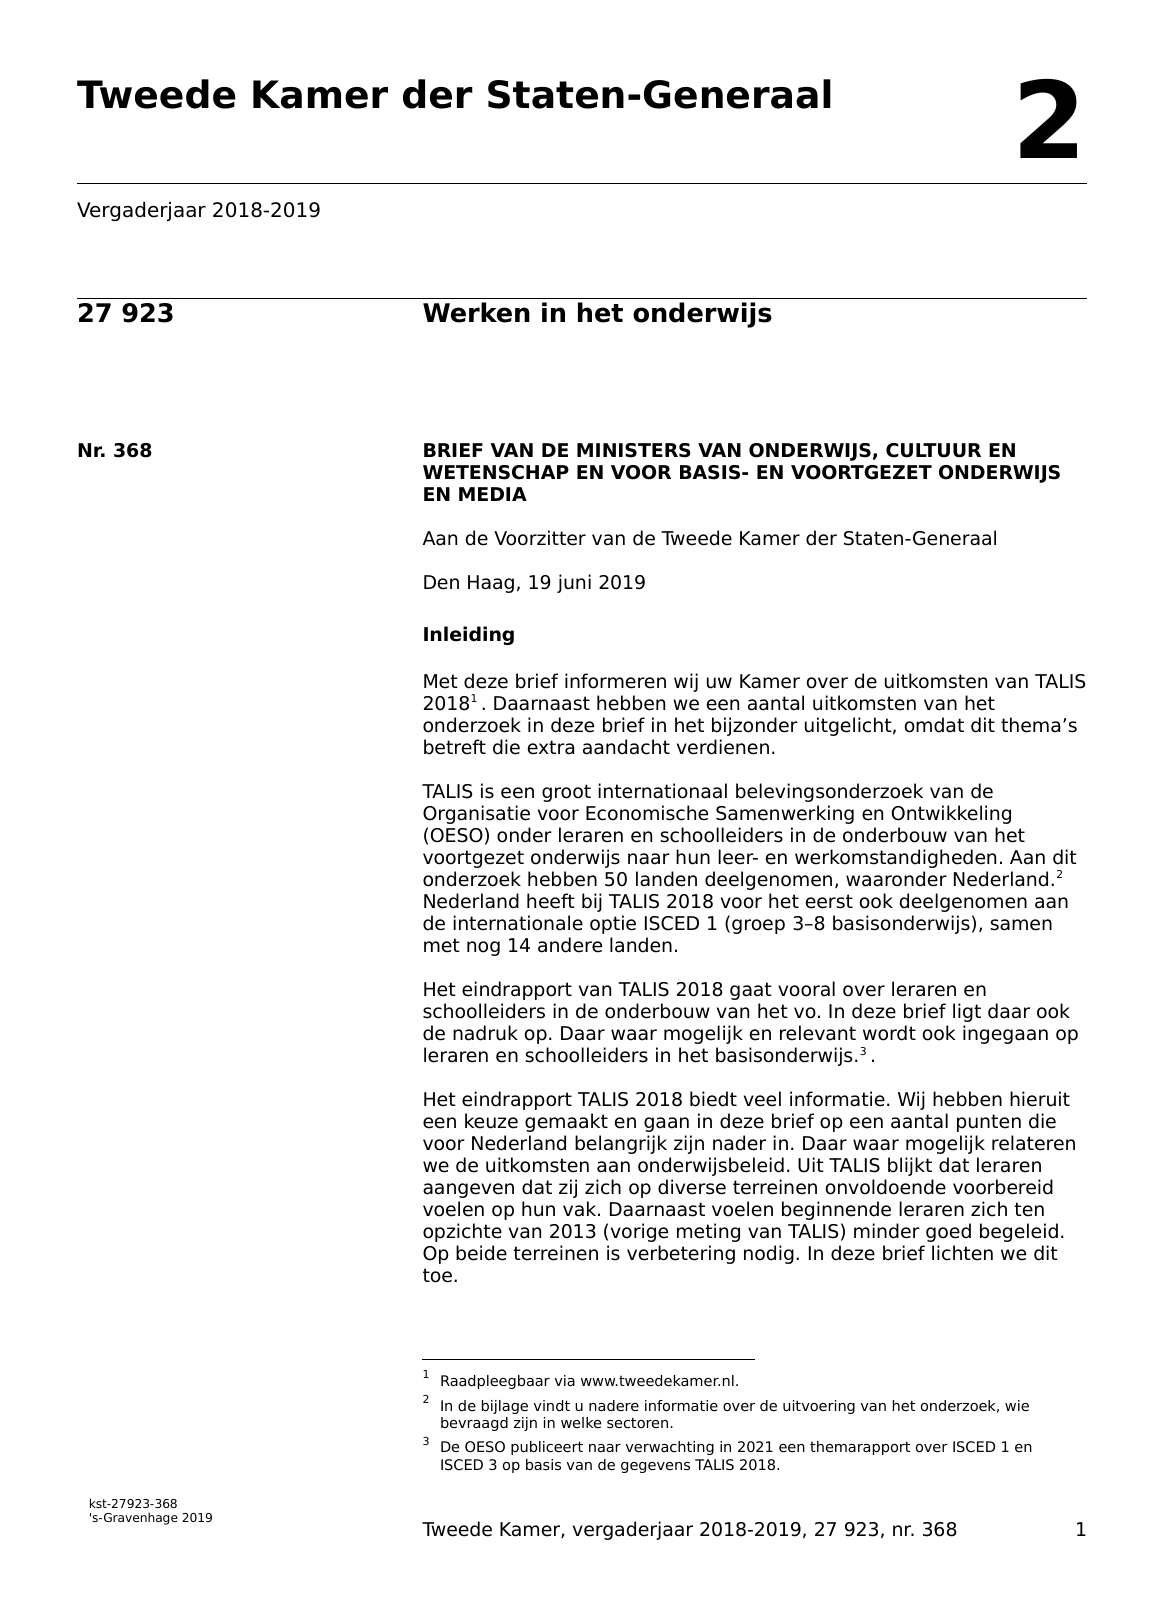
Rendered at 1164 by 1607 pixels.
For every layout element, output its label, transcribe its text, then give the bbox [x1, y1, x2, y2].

table_header Tweede Kamer der Staten-Generaal [77, 59, 886, 183]
table_cell Vergaderjaar 2018-2019 [77, 184, 1087, 298]
text 's-Gravenhage 2019 [88, 1511, 323, 1525]
text TALIS is een groot internationaal belevingsonderzoek van de Organisatie voor Economische Samenwerking en Ontwikkeling (OESO) onder leraren en schoolleiders in de onderbouw van het voortgezet onderwijs naar hun leer- en werkomstandigheden. Aan dit onderzoek hebben 50 landen deelgenomen, waaronder Nederland. Nederland heeft bij TALIS 2018 voor het eerst ook deelgenomen aan de internationale optie ISCED 1 (groep 3–8 basisonderwijs), samen met nog 14 andere landen. [422, 781, 1087, 957]
text Het eindrapport TALIS 2018 biedt veel informatie. Wij hebben hieruit een keuze gemaakt en gaan in deze brief op een aantal punten die voor Nederland belangrijk zijn nader in. Daar waar mogelijk relateren we de uitkomsten aan onderwijsbeleid. Uit TALIS blijkt dat leraren aangeven dat zij zich op diverse terreinen onvoldoende voorbereid voelen op hun vak. Daarnaast voelen beginnende leraren zich ten opzichte van 2013 (vorige meting van TALIS) minder goed begeleid. Op beide terreinen is verbetering nodig. In deze brief lichten we dit toe. [422, 1089, 1087, 1287]
text Raadpleegbaar via www.tweedekamer.nl. [422, 1368, 1087, 1391]
text kst-27923-368 [88, 1497, 323, 1511]
text In de bijlage vindt u nadere informatie over de uitvoering van het onderzoek, wie bevraagd zijn in welke sectoren. [422, 1393, 1087, 1432]
table_header 2 [886, 59, 1087, 183]
text De OESO publiceert naar verwachting in 2021 een themarapport over ISCED 1 en ISCED 3 op basis van de gegevens TALIS 2018. [422, 1435, 1087, 1474]
subtitle 27 923 Werken in het onderwijs [77, 299, 1087, 329]
text Aan de Voorzitter van de Tweede Kamer der Staten-Generaal [422, 528, 1087, 550]
text Den Haag, 19 juni 2019 [422, 572, 1087, 594]
subtitle Nr. 368 BRIEF VAN DE MINISTERS VAN ONDERWIJS, CULTUUR EN WETENSCHAP EN VOOR BASIS- EN VOORTGEZET ONDERWIJS EN MEDIA [77, 440, 1087, 506]
subtitle Inleiding [422, 624, 1087, 646]
text Met deze brief informeren wij uw Kamer over de uitkomsten van TALIS 2018. Daarnaast hebben we een aantal uitkomsten van het onderzoek in deze brief in het bijzonder uitgelicht, omdat dit thema’s betreft die extra aandacht verdienen. [422, 671, 1087, 759]
text Het eindrapport van TALIS 2018 gaat vooral over leraren en schoolleiders in de onderbouw van het vo. In deze brief ligt daar ook de nadruk op. Daar waar mogelijk en relevant wordt ook ingegaan op leraren en schoolleiders in het basisonderwijs.. [422, 979, 1087, 1067]
